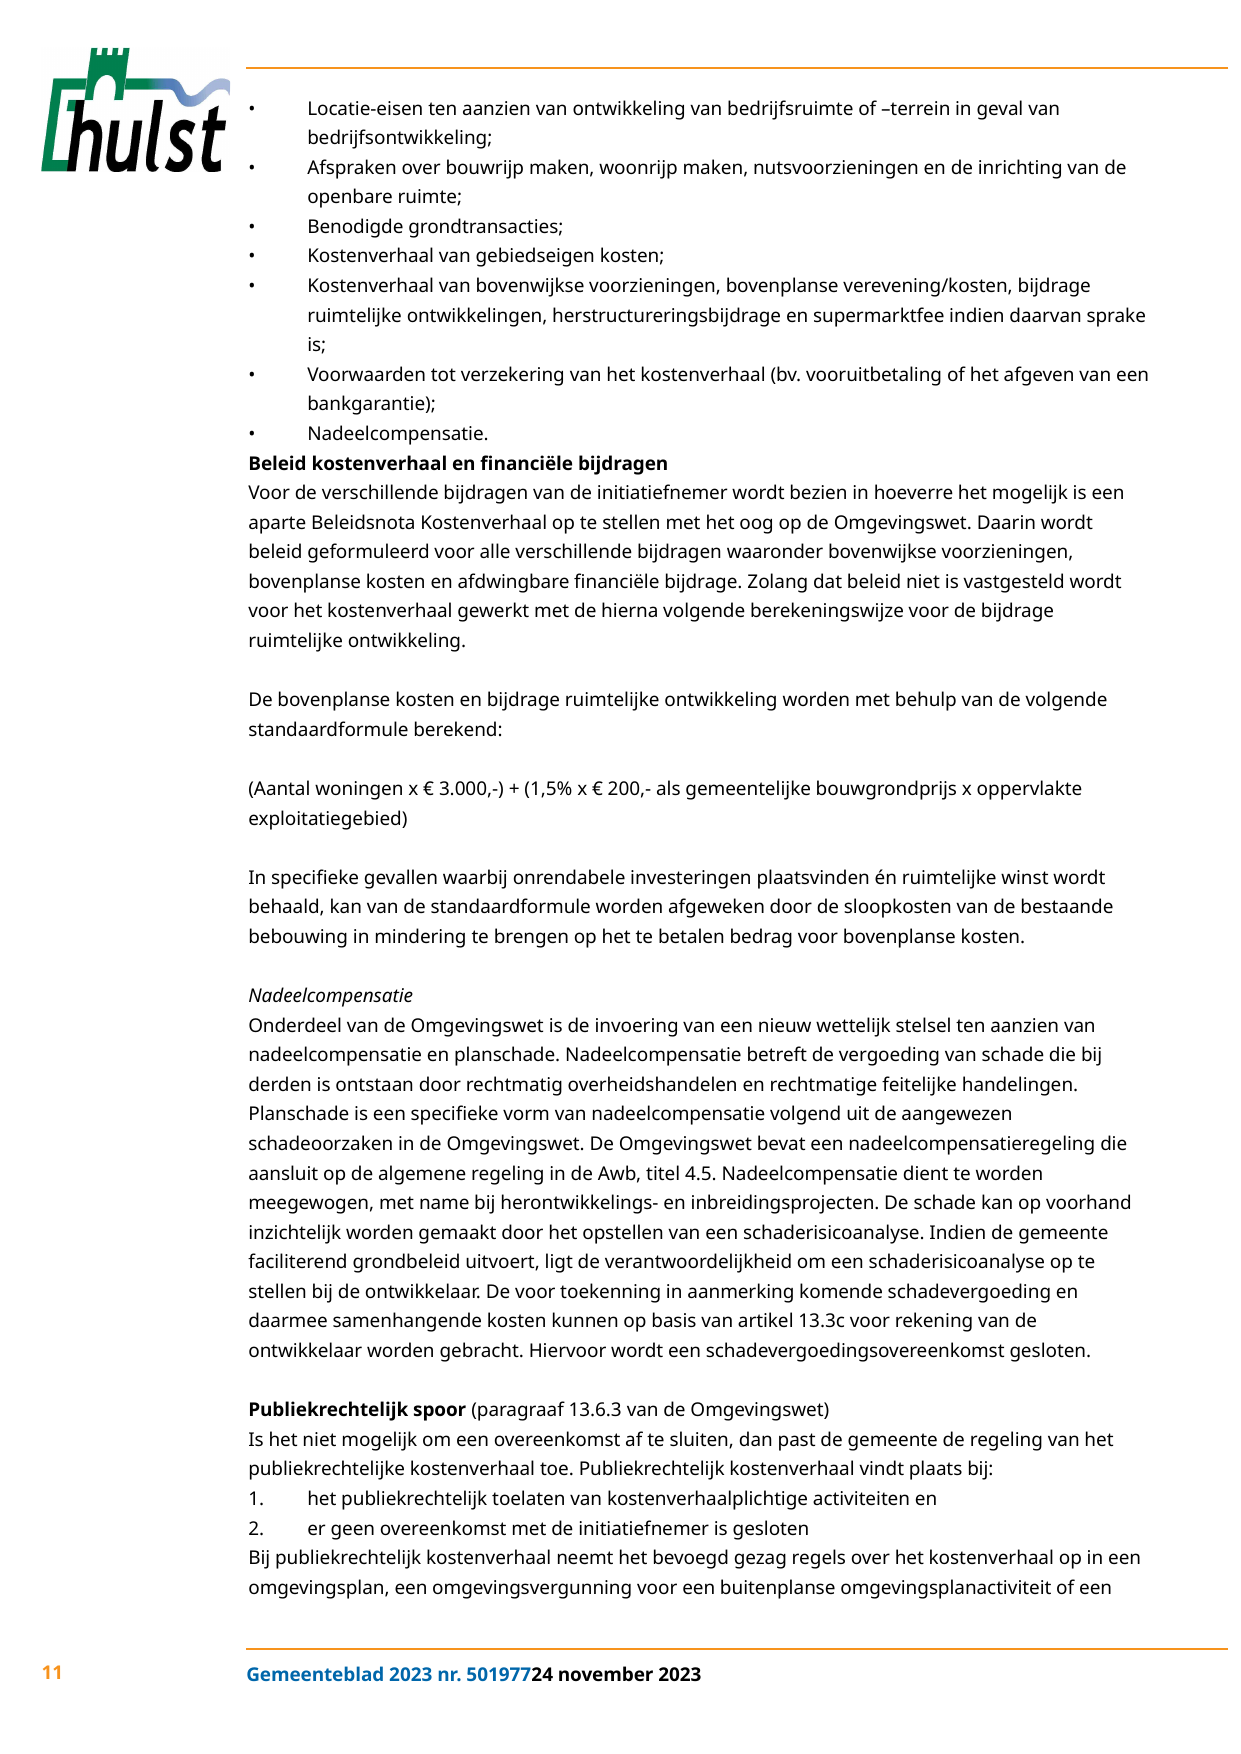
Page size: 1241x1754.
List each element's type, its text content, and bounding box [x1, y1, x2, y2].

text Voor de verschillende bijdragen van de initiatiefnemer wordt bezien in hoeverre het mogelijk is een aparte Beleidsnota Kostenverhaal op te stellen met het oog op de Omgevingswet. Daarin wordt beleid geformuleerd voor alle verschillende bijdragen waaronder bovenwijkse voorzieningen, bovenplanse kosten en afdwingbare financiële bijdrage. Zolang dat beleid niet is vastgesteld wordt voor het kostenverhaal gewerkt met de hierna volgende berekeningswijze voor de bijdrage ruimtelijke ontwikkeling. [248, 479, 1152, 653]
picture [41, 47, 231, 172]
list het publiekrechtelijk toelaten van kostenverhaalplichtige activiteiten en [248, 1485, 1152, 1511]
list Kostenverhaal van gebiedseigen kosten; [248, 243, 1152, 268]
list Kostenverhaal van bovenwijkse voorzieningen, bovenplanse verevening/kosten, bijdrage ruimtelijke ontwikkelingen, herstructureringsbijdrage en supermarktfee indien daarvan sprake is; [248, 272, 1152, 357]
text (Aantal woningen x € 3.000,-) + (1,5% x € 200,- als gemeentelijke bouwgrondprijs x oppervlakte exploitatiegebied) [248, 775, 1152, 831]
text Publiekrechtelijk spoor (paragraaf 13.6.3 van de Omgevingswet) [248, 1396, 1152, 1422]
text De bovenplanse kosten en bijdrage ruimtelijke ontwikkeling worden met behulp van de volgende standaardformule berekend: [248, 686, 1152, 742]
list Benodigde grondtransacties; [248, 213, 1152, 239]
list Voorwaarden tot verzekering van het kostenverhaal (bv. vooruitbetaling of het afgeven van een bankgarantie); [248, 361, 1152, 416]
text Nadeelcompensatie [248, 982, 1152, 1008]
text In specifieke gevallen waarbij onrendabele investeringen plaatsvinden én ruimtelijke winst wordt behaald, kan van de standaardformule worden afgeweken door de sloopkosten van de bestaande bebouwing in mindering te brengen op het te betalen bedrag voor bovenplanse kosten. [248, 864, 1152, 949]
list er geen overeenkomst met de initiatiefnemer is gesloten [248, 1515, 1152, 1541]
list Locatie-eisen ten aanzien van ontwikkeling van bedrijfsruimte of –terrein in geval van bedrijfsontwikkeling; [248, 95, 1152, 150]
list Nadeelcompensatie. [248, 420, 1152, 446]
text Onderdeel van de Omgevingswet is de invoering van een nieuw wettelijk stelsel ten aanzien van nadeelcompensatie en planschade. Nadeelcompensatie betreft de vergoeding van schade die bij derden is ontstaan door rechtmatig overheidshandelen en rechtmatige feitelijke handelingen. Planschade is een specifieke vorm van nadeelcompensatie volgend uit de aangewezen schadeoorzaken in de Omgevingswet. De Omgevingswet bevat een nadeelcompensatieregeling die aansluit op de algemene regeling in de Awb, titel 4.5. Nadeelcompensatie dient te worden meegewogen, met name bij herontwikkelings- en inbreidingsprojecten. De schade kan op voorhand inzichtelijk worden gemaakt door het opstellen van een schaderisicoanalyse. Indien de gemeente faciliterend grondbeleid uitvoert, ligt de verantwoordelijkheid om een schaderisicoanalyse op te stellen bij de ontwikkelaar. De voor toekenning in aanmerking komende schadevergoeding en daarmee samenhangende kosten kunnen op basis van artikel 13.3c voor rekening van de ontwikkelaar worden gebracht. Hiervoor wordt een schadevergoedingsovereenkomst gesloten. [248, 1012, 1152, 1363]
text Bij publiekrechtelijk kostenverhaal neemt het bevoegd gezag regels over het kostenverhaal op in een omgevingsplan, een omgevingsvergunning voor een buitenplanse omgevingsplanactiviteit of een [248, 1544, 1152, 1600]
text Beleid kostenverhaal en financiële bijdragen [248, 450, 1152, 476]
list Afspraken over bouwrijp maken, woonrijp maken, nutsvoorzieningen en de inrichting van de openbare ruimte; [248, 154, 1152, 209]
text Is het niet mogelijk om een overeenkomst af te sluiten, dan past de gemeente de regeling van het publiekrechtelijke kostenverhaal toe. Publiekrechtelijk kostenverhaal vindt plaats bij: [248, 1426, 1152, 1481]
